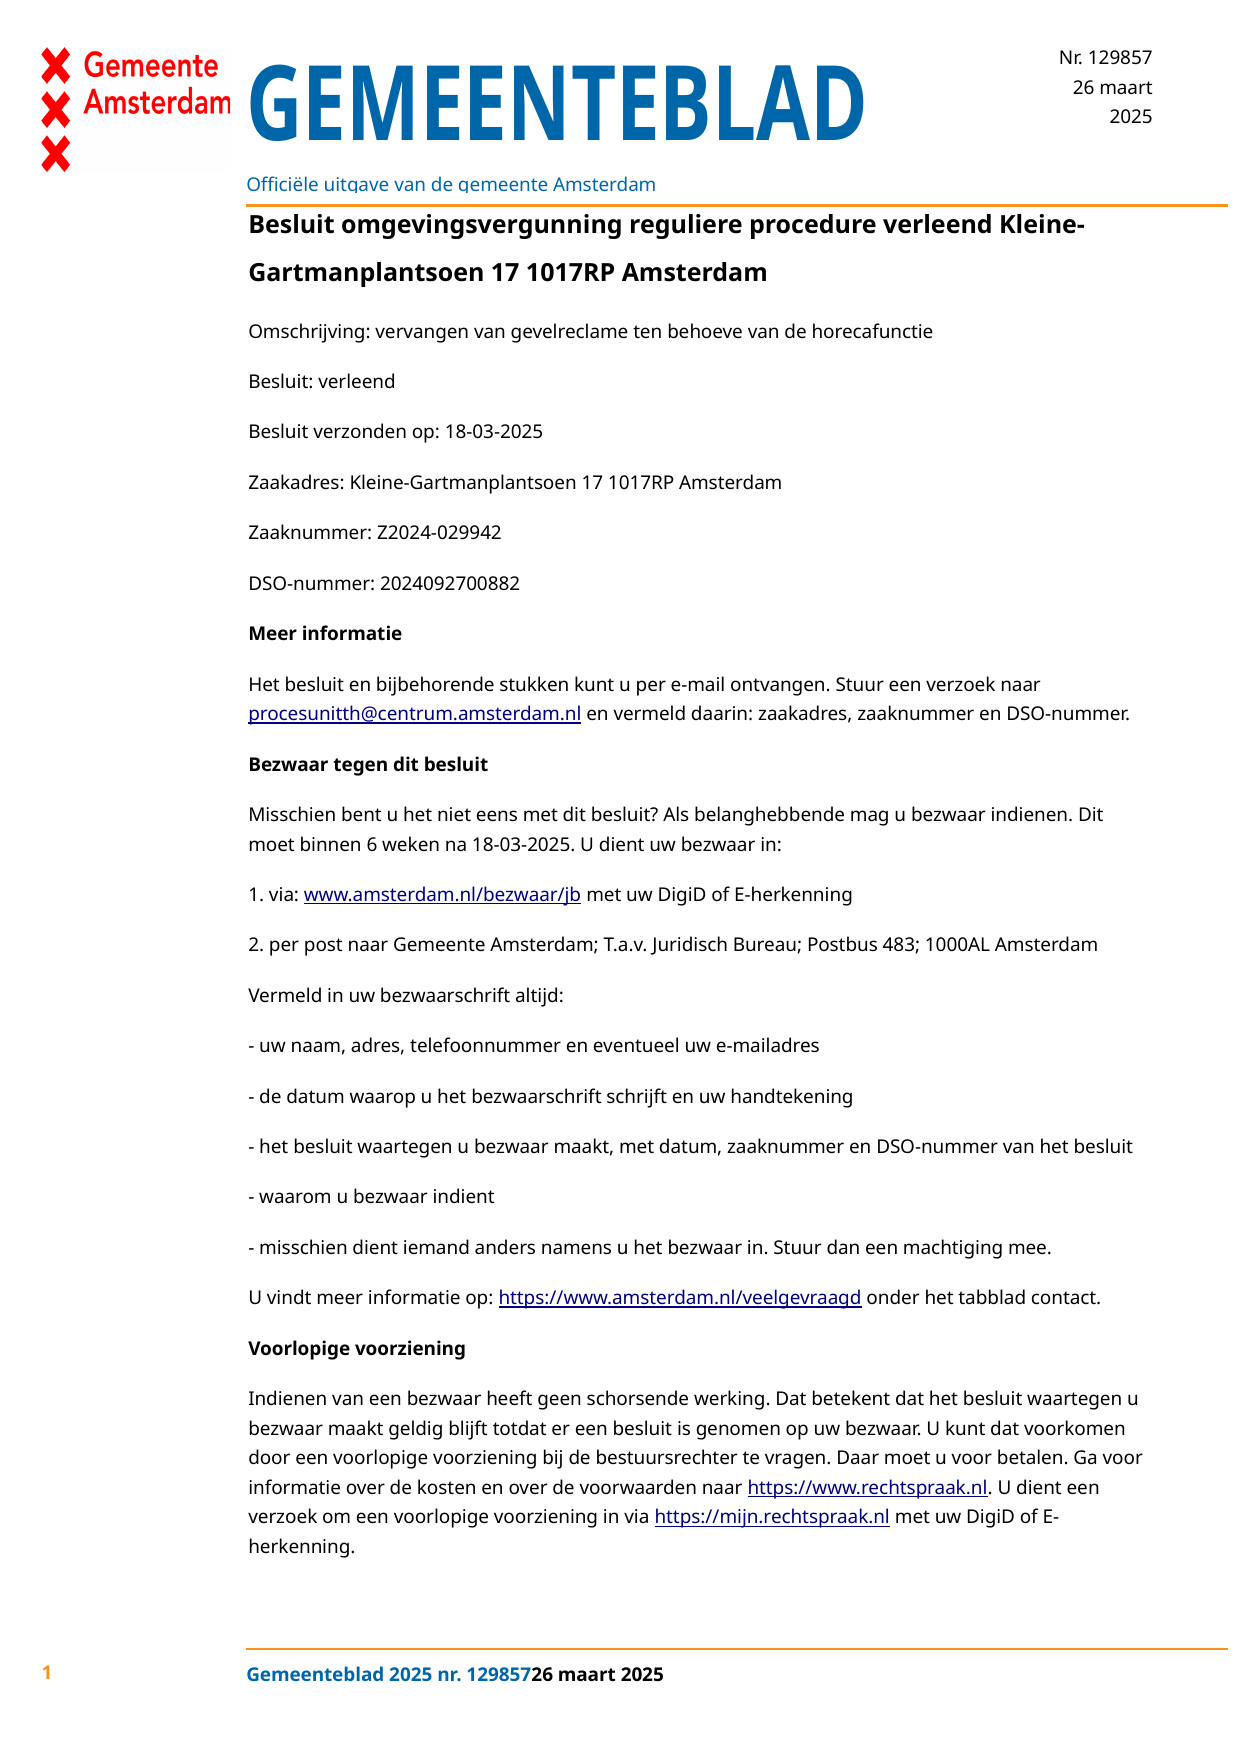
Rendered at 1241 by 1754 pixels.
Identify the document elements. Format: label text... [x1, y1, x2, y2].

text Zaakadres: Kleine-Gartmanplantsoen 17 1017RP Amsterdam [248, 469, 1152, 495]
text Meer informatie [248, 620, 1152, 646]
picture [41, 47, 231, 172]
text Het besluit en bijbehorende stukken kunt u per e-mail ontvangen. Stuur een verzoek naar procesunitth@centrum.amsterdam.nl en vermeld daarin: zaakadres, zaaknummer en DSO-nummer. [248, 671, 1152, 726]
text Voorlopige voorziening [248, 1335, 1152, 1361]
text Besluit: verleend [248, 368, 1152, 394]
text Bezwaar tegen dit besluit [248, 751, 1152, 777]
text - misschien dient iemand anders namens u het bezwaar in. Stuur dan een machtiging mee. [248, 1234, 1152, 1260]
text Indienen van een bezwaar heeft geen schorsende werking. Dat betekent dat het besluit waartegen u bezwaar maakt geldig blijft totdat er een besluit is genomen op uw bezwaar. U kunt dat voorkomen door een voorlopige voorziening bij de bestuursrechter te vragen. Daar moet u voor betalen. Ga voor informatie over de kosten en over de voorwaarden naar https://www.rechtspraak.nl. U dient een verzoek om een voorlopige voorziening in via https://mijn.rechtspraak.nl met uw DigiD of E-herkenning. [248, 1385, 1152, 1559]
text Misschien bent u het niet eens met dit besluit? Als belanghebbende mag u bezwaar indienen. Dit moet binnen 6 weken na 18-03-2025. U dient uw bezwaar in: [248, 801, 1152, 857]
text - het besluit waartegen u bezwaar maakt, met datum, zaaknummer en DSO-nummer van het besluit [248, 1133, 1152, 1159]
text - de datum waarop u het bezwaarschrift schrijft en uw handtekening [248, 1083, 1152, 1109]
text 1. via: www.amsterdam.nl/bezwaar/jb met uw DigiD of E-herkenning [248, 881, 1152, 907]
text Zaaknummer: Z2024-029942 [248, 519, 1152, 545]
text Besluit omgevingsvergunning reguliere procedure verleend Kleine-Gartmanplantsoen 17 1017RP Amsterdam [248, 207, 1152, 288]
text Omschrijving: vervangen van gevelreclame ten behoeve van de horecafunctie [248, 318, 1152, 344]
text Besluit verzonden op: 18-03-2025 [248, 419, 1152, 444]
text DSO-nummer: 2024092700882 [248, 570, 1152, 596]
text U vindt meer informatie op: https://www.amsterdam.nl/veelgevraagd onder het tabblad contact. [248, 1284, 1152, 1310]
text 2. per post naar Gemeente Amsterdam; T.a.v. Juridisch Bureau; Postbus 483; 1000AL Amsterdam [248, 932, 1152, 957]
text Vermeld in uw bezwaarschrift altijd: [248, 982, 1152, 1008]
text - uw naam, adres, telefoonnummer en eventueel uw e-mailadres [248, 1032, 1152, 1058]
text - waarom u bezwaar indient [248, 1184, 1152, 1209]
